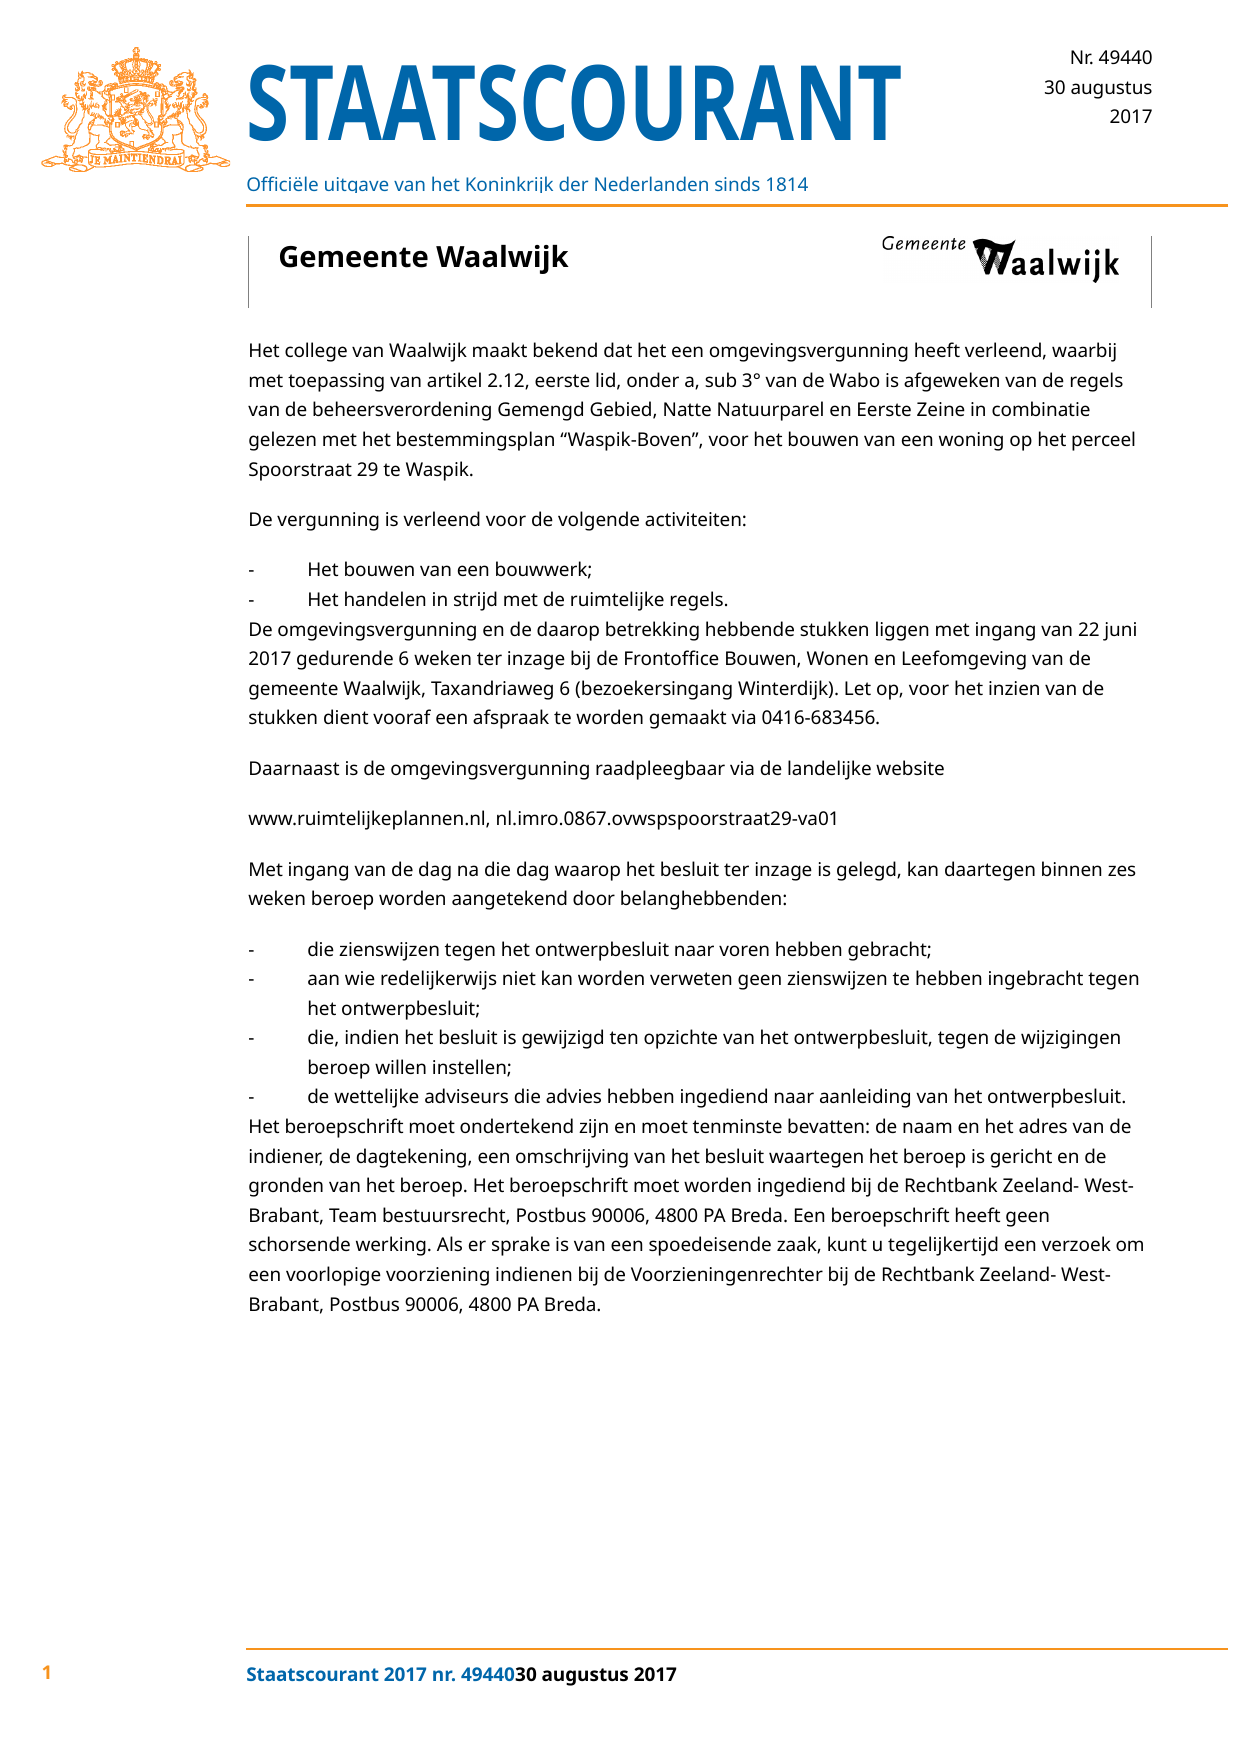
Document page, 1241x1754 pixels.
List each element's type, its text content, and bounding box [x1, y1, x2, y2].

text Het college van Waalwijk maakt bekend dat het een omgevingsvergunning heeft verleend, waarbij met toepassing van artikel 2.12, eerste lid, onder a, sub 3° van de Wabo is afgeweken van de regels van de beheersverordening Gemengd Gebied, Natte Natuurparel en Eerste Zeine in combinatie gelezen met het bestemmingsplan “Waspik-Boven”, voor het bouwen van een woning op het perceel Spoorstraat 29 te Waspik. [248, 337, 1152, 482]
list aan wie redelijkerwijs niet kan worden verweten geen zienswijzen te hebben ingebracht tegen het ontwerpbesluit; [248, 965, 1152, 1021]
picture [41, 47, 231, 172]
text Het beroepschrift moet ondertekend zijn en moet tenminste bevatten: de naam en het adres van de indiener, de dagtekening, een omschrijving van het besluit waartegen het beroep is gericht en de gronden van het beroep. Het beroepschrift moet worden ingediend bij de Rechtbank Zeeland- West-Brabant, Team bestuursrecht, Postbus 90006, 4800 PA Breda. Een beroepschrift heeft geen schorsende werking. Als er sprake is van een spoedeisende zaak, kunt u tegelijkertijd een verzoek om een voorlopige voorziening indienen bij de Voorzieningenrechter bij de Rechtbank Zeeland- West-Brabant, Postbus 90006, 4800 PA Breda. [248, 1113, 1152, 1317]
text www.ruimtelijkeplannen.nl, nl.imro.0867.ovwspspoorstraat29-va01 [248, 805, 1152, 831]
text Met ingang van de dag na die dag waarop het besluit ter inzage is gelegd, kan daartegen binnen zes weken beroep worden aangetekend door belanghebbenden: [248, 856, 1152, 911]
text De vergunning is verleend voor de volgende activiteiten: [248, 506, 1152, 532]
list die, indien het besluit is gewijzigd ten opzichte van het ontwerpbesluit, tegen de wijzigingen beroep willen instellen; [248, 1024, 1152, 1080]
table_header Gemeente Waalwijk [249, 236, 850, 308]
list de wettelijke adviseurs die advies hebben ingediend naar aanleiding van het ontwerpbesluit. [248, 1084, 1152, 1109]
picture [882, 236, 1119, 283]
list Het bouwen van een bouwwerk; [248, 557, 1152, 582]
table_header [850, 236, 1151, 308]
text De omgevingsvergunning en de daarop betrekking hebbende stukken liggen met ingang van 22 juni 2017 gedurende 6 weken ter inzage bij de Frontoffice Bouwen, Wonen en Leefomgeving van de gemeente Waalwijk, Taxandriaweg 6 (bezoekersingang Winterdijk). Let op, voor het inzien van de stukken dient vooraf een afspraak te worden gemaakt via 0416-683456. [248, 616, 1152, 730]
list Het handelen in strijd met de ruimtelijke regels. [248, 586, 1152, 612]
list die zienswijzen tegen het ontwerpbesluit naar voren hebben gebracht; [248, 936, 1152, 962]
text Daarnaast is de omgevingsvergunning raadpleegbaar via de landelijke website [248, 755, 1152, 781]
